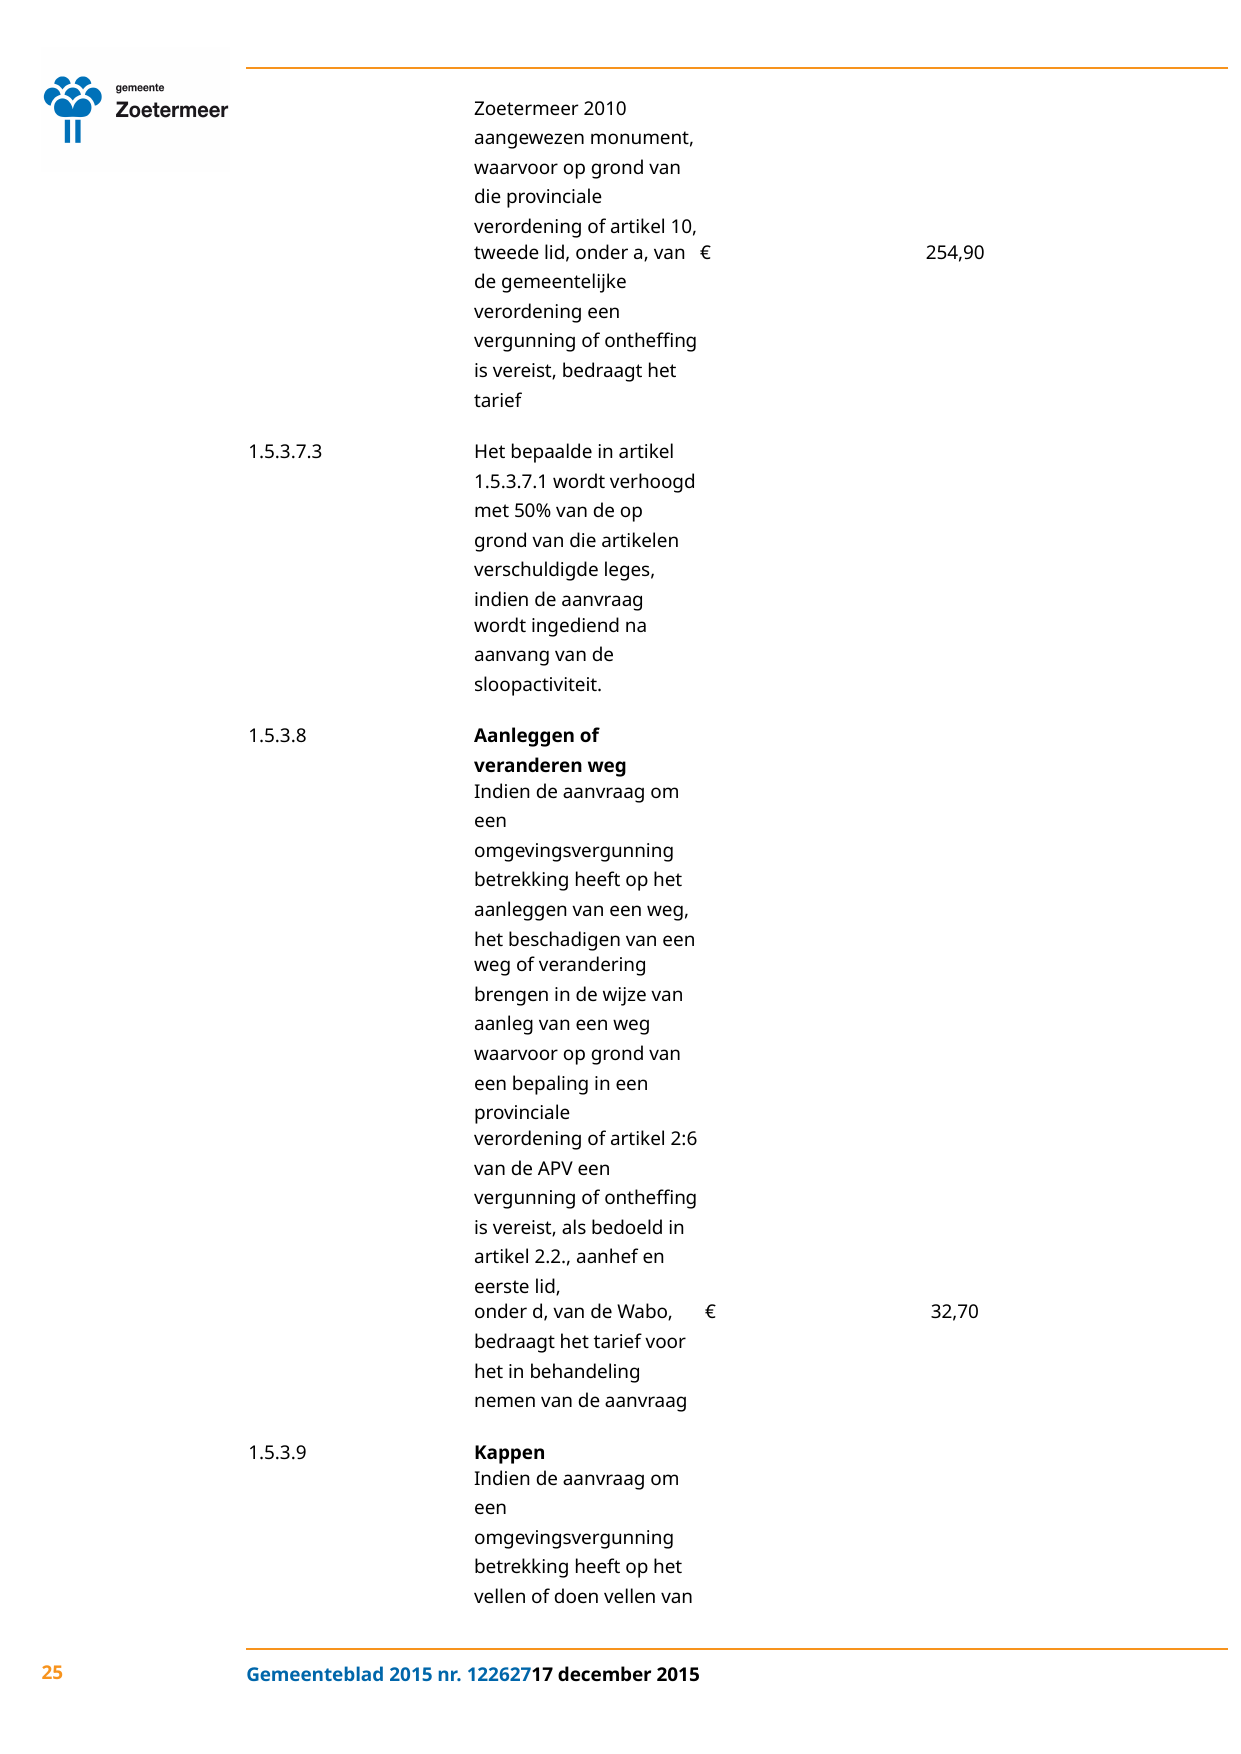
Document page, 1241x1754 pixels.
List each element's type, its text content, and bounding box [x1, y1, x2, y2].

table_cell [248, 413, 474, 438]
table_cell onder d, van de Wabo, bedraagt het tarief voor het in behandeling nemen van de aanvraag [474, 1299, 700, 1413]
table_cell Indien de aanvraag om een omgevingsvergunning betrekking heeft op het aanleggen van een weg, het beschadigen van een [474, 778, 700, 951]
table_cell [700, 438, 926, 612]
picture [41, 47, 231, 172]
table_cell [926, 438, 1152, 612]
table_cell [248, 1125, 474, 1299]
table_cell [926, 1413, 1152, 1439]
table_cell 1.5.3.8 [248, 723, 474, 778]
table_cell [700, 612, 926, 697]
table_cell 254,90 [926, 239, 1152, 412]
table_cell [700, 413, 926, 438]
table_cell weg of verandering brengen in de wijze van aanleg van een weg waarvoor op grond van een bepaling in een provinciale [474, 951, 700, 1125]
table_cell Zoetermeer 2010 aangewezen monument, waarvoor op grond van die provinciale verordening of artikel 10, [474, 95, 700, 239]
table_cell [926, 1465, 1152, 1609]
table_cell [926, 1125, 1152, 1299]
table_cell [926, 697, 1152, 722]
table_cell 1.5.3.9 [248, 1439, 474, 1465]
table_cell Indien de aanvraag om een omgevingsvergunning betrekking heeft op het vellen of doen vellen van [474, 1465, 700, 1609]
table_cell [700, 95, 926, 239]
table_cell [248, 239, 474, 412]
table_cell wordt ingediend na aanvang van de sloopactiviteit. [474, 612, 700, 697]
table_cell [248, 95, 474, 239]
table_cell [926, 951, 1152, 1125]
table_cell [474, 697, 700, 722]
table_cell [700, 697, 926, 722]
table_cell [248, 697, 474, 722]
table_cell [248, 1413, 474, 1439]
table_cell [926, 778, 1152, 951]
table_cell [700, 778, 926, 951]
table_cell 32,70 [926, 1299, 1152, 1413]
table_cell Kappen [474, 1439, 700, 1465]
table_cell tweede lid, onder a, van de gemeentelijke verordening een vergunning of ontheffing is vereist, bedraagt het tarief [474, 239, 700, 412]
table_cell 1.5.3.7.3 [248, 438, 474, 612]
table_cell [700, 1439, 926, 1465]
table_cell Aanleggen of veranderen weg [474, 723, 700, 778]
table_cell [248, 1299, 474, 1413]
table_cell Het bepaalde in artikel 1.5.3.7.1 wordt verhoogd met 50% van de op grond van die artikelen verschuldigde leges, indien de aanvraag [474, 438, 700, 612]
table_cell [248, 951, 474, 1125]
table_cell [248, 1465, 474, 1609]
table_cell [248, 778, 474, 951]
table_cell [926, 413, 1152, 438]
table_cell [474, 1413, 700, 1439]
table_cell € [700, 1299, 926, 1413]
table_cell [926, 95, 1152, 239]
table_cell verordening of artikel 2:6 van de APV een vergunning of ontheffing is vereist, als bedoeld in artikel 2.2., aanhef en eerste lid, [474, 1125, 700, 1299]
table_cell [700, 1465, 926, 1609]
table_cell [700, 1413, 926, 1439]
table_cell [248, 612, 474, 697]
table_cell [926, 1439, 1152, 1465]
table_cell [926, 612, 1152, 697]
table_cell [474, 413, 700, 438]
table_cell [926, 723, 1152, 778]
table_cell € [700, 239, 926, 412]
table_cell [700, 723, 926, 778]
table_cell [700, 951, 926, 1125]
table_cell [700, 1125, 926, 1299]
